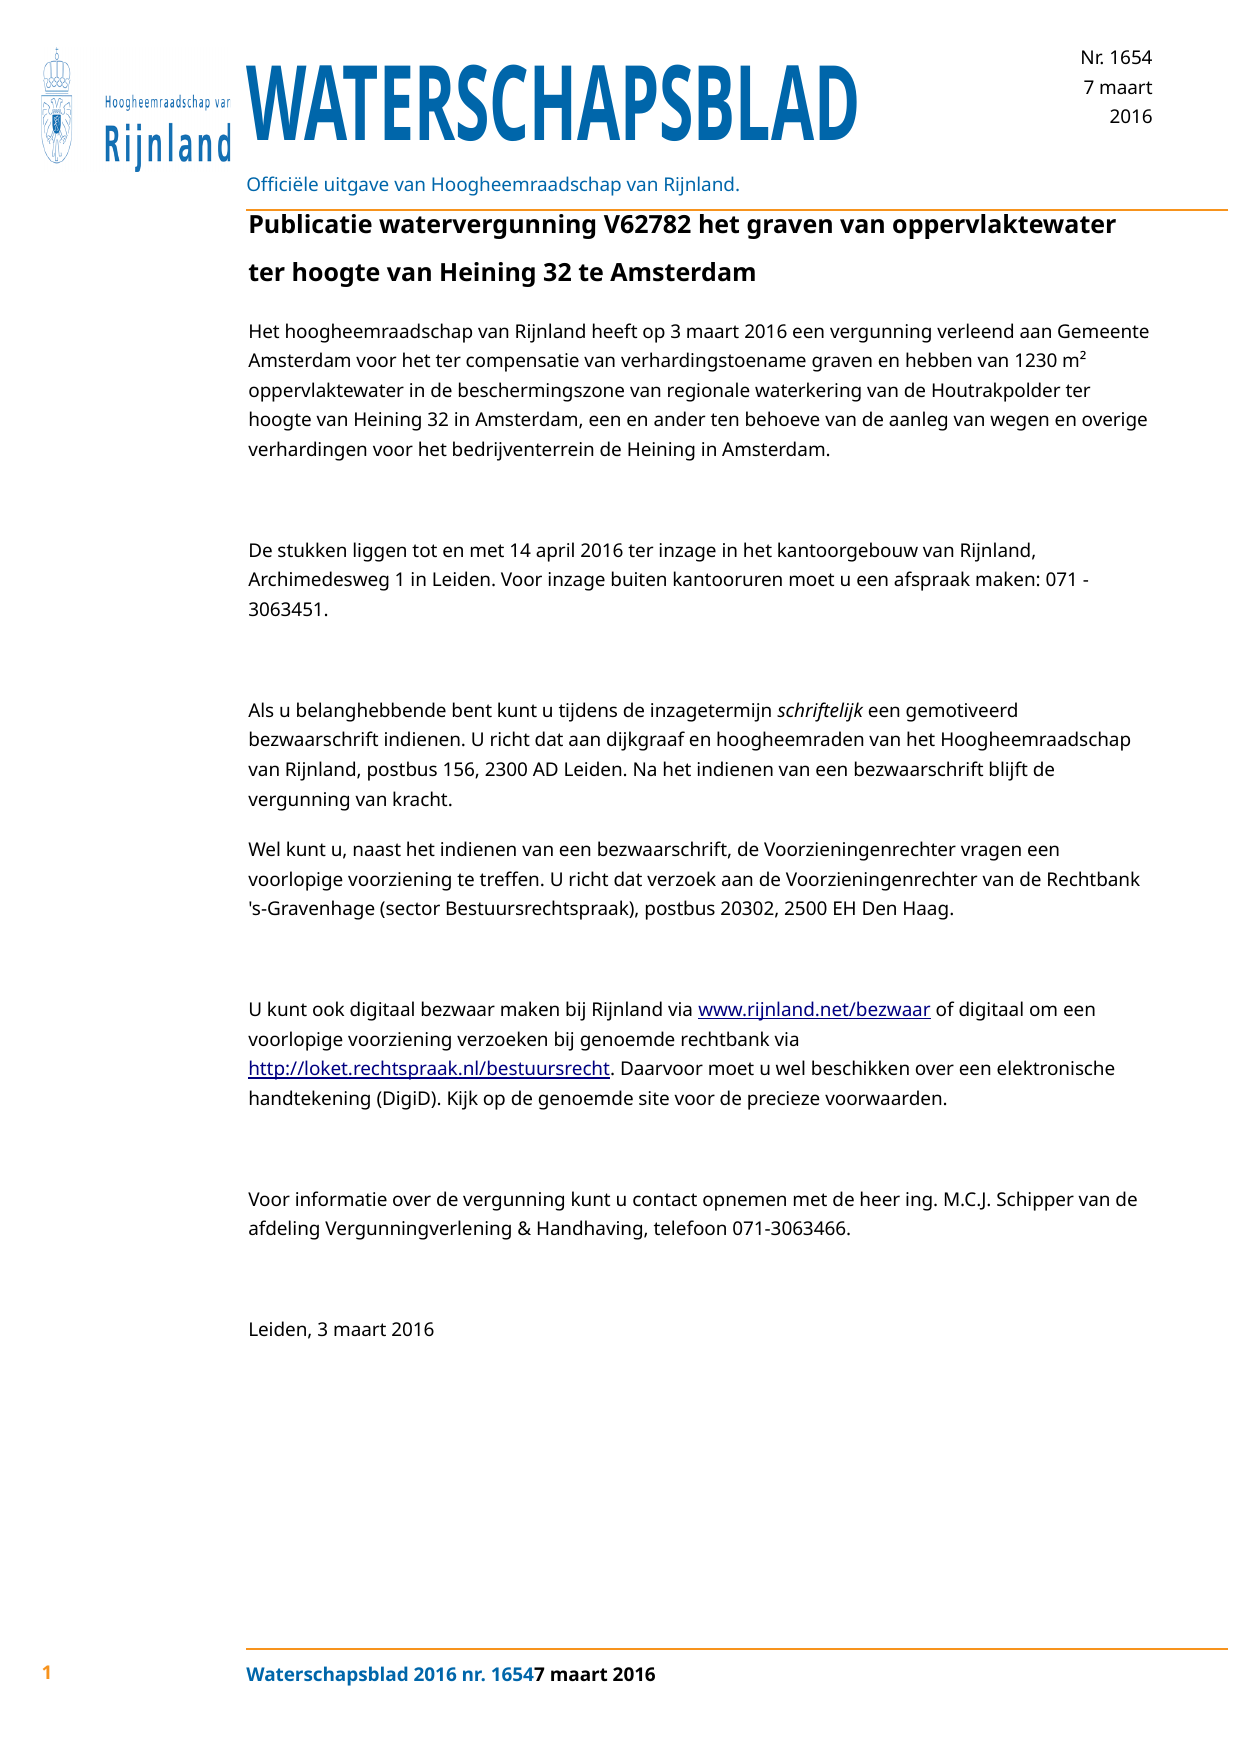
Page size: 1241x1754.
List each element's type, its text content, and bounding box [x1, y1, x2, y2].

text Het hoogheemraadschap van Rijnland heeft op 3 maart 2016 een vergunning verleend aan Gemeente Amsterdam voor het ter compensatie van verhardingstoename graven en hebben van 1230 m² oppervlaktewater in de beschermingszone van regionale waterkering van de Houtrakpolder ter hoogte van Heining 32 in Amsterdam, een en ander ten behoeve van de aanleg van wegen en overige verhardingen voor het bedrijventerrein de Heining in Amsterdam. [248, 318, 1152, 462]
text Publicatie watervergunning V62782 het graven van oppervlaktewater ter hoogte van Heining 32 te Amsterdam [248, 211, 1152, 288]
text De stukken liggen tot en met 14 april 2016 ter inzage in het kantoorgebouw van Rijnland, Archimedesweg 1 in Leiden. Voor inzage buiten kantooruren moet u een afspraak maken: 071 - 3063451. [248, 537, 1152, 622]
text Voor informatie over de vergunning kunt u contact opnemen met de heer ing. M.C.J. Schipper van de afdeling Vergunningverlening & Handhaving, telefoon 071-3063466. [248, 1186, 1152, 1241]
text Als u belanghebbende bent kunt u tijdens de inzagetermijn schriftelijk een gemotiveerd bezwaarschrift indienen. U richt dat aan dijkgraaf en hoogheemraden van het Hoogheemraadschap van Rijnland, postbus 156, 2300 AD Leiden. Na het indienen van een bezwaarschrift blijft de vergunning van kracht. [248, 697, 1152, 812]
text Leiden, 3 maart 2016 [248, 1316, 1152, 1342]
picture [41, 47, 231, 172]
text Wel kunt u, naast het indienen van een bezwaarschrift, de Voorzieningenrechter vragen een voorlopige voorziening te treffen. U richt dat verzoek aan de Voorzieningenrechter van de Rechtbank 's-Gravenhage (sector Bestuursrechtspraak), postbus 20302, 2500 EH Den Haag. [248, 836, 1152, 921]
text U kunt ook digitaal bezwaar maken bij Rijnland via www.rijnland.net/bezwaar of digitaal om een voorlopige voorziening verzoeken bij genoemde rechtbank via http://loket.rechtspraak.nl/bestuursrecht. Daarvoor moet u wel beschikken over een elektronische handtekening (DigiD). Kijk op de genoemde site voor de precieze voorwaarden. [248, 996, 1152, 1111]
